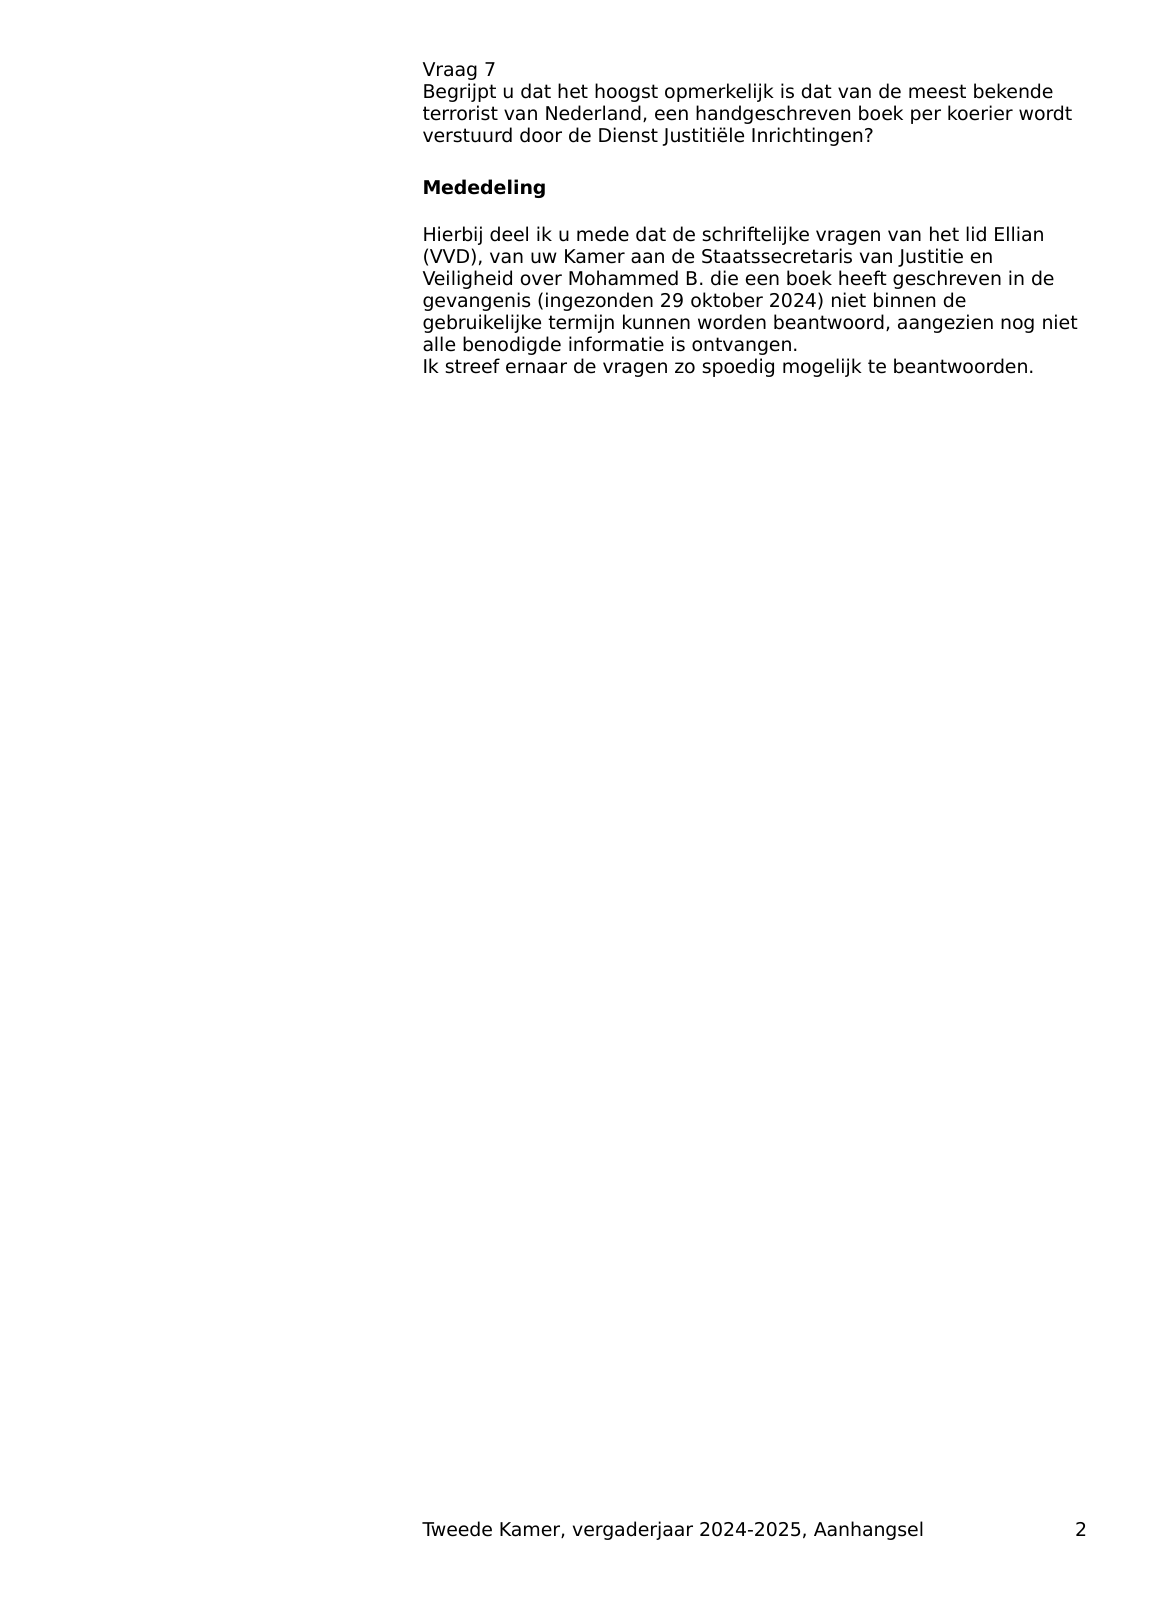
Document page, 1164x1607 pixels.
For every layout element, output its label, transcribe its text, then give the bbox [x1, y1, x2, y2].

text Hierbij deel ik u mede dat de schriftelijke vragen van het lid Ellian (VVD), van uw Kamer aan de Staatssecretaris van Justitie en Veiligheid over Mohammed B. die een boek heeft geschreven in de gevangenis (ingezonden 29 oktober 2024) niet binnen de gebruikelijke termijn kunnen worden beantwoord, aangezien nog niet alle benodigde informatie is ontvangen. [422, 224, 1087, 356]
text Vraag 7 [422, 59, 1087, 81]
text Ik streef ernaar de vragen zo spoedig mogelijk te beantwoorden. [422, 356, 1087, 378]
subtitle Mededeling [422, 177, 1087, 199]
text Begrijpt u dat het hoogst opmerkelijk is dat van de meest bekende terrorist van Nederland, een handgeschreven boek per koerier wordt verstuurd door de Dienst Justitiële Inrichtingen? [422, 81, 1087, 147]
